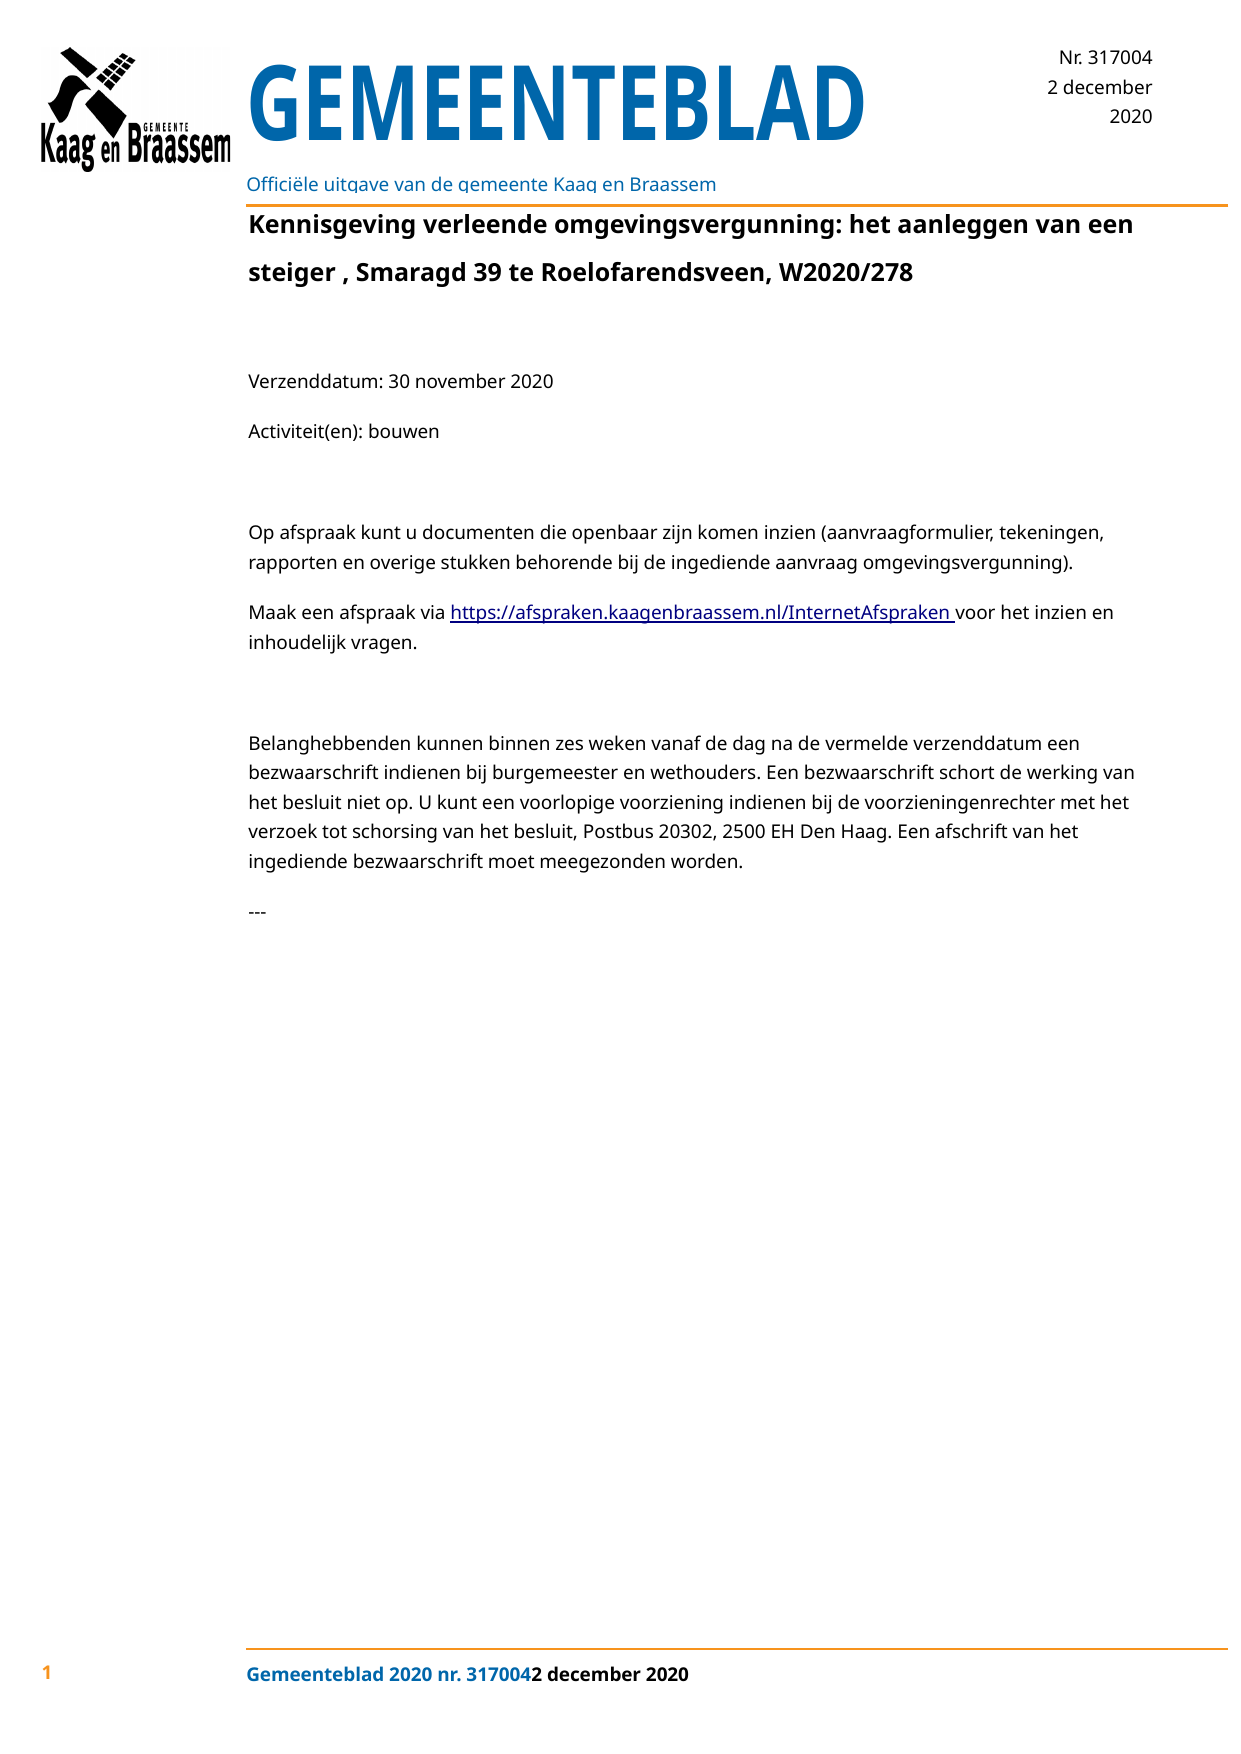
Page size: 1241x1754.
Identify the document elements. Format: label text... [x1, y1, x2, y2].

text --- [248, 899, 1152, 924]
text Belanghebbenden kunnen binnen zes weken vanaf de dag na de vermelde verzenddatum een bezwaarschrift indienen bij burgemeester en wethouders. Een bezwaarschrift schort de werking van het besluit niet op. U kunt een voorlopige voorziening indienen bij de voorzieningenrechter met het verzoek tot schorsing van het besluit, Postbus 20302, 2500 EH Den Haag. Een afschrift van het ingediende bezwaarschrift moet meegezonden worden. [248, 730, 1152, 874]
text Kennisgeving verleende omgevingsvergunning: het aanleggen van een steiger , Smaragd 39 te Roelofarendsveen, W2020/278 [248, 207, 1152, 288]
text Activiteit(en): bouwen [248, 419, 1152, 444]
picture [41, 47, 231, 172]
text Op afspraak kunt u documenten die openbaar zijn komen inzien (aanvraagformulier, tekeningen, rapporten en overige stukken behorende bij de ingediende aanvraag omgevingsvergunning). [248, 519, 1152, 575]
text Maak een afspraak via https://afspraken.kaagenbraassem.nl/InternetAfspraken voor het inzien en inhoudelijk vragen. [248, 599, 1152, 655]
text Verzenddatum: 30 november 2020 [248, 368, 1152, 394]
